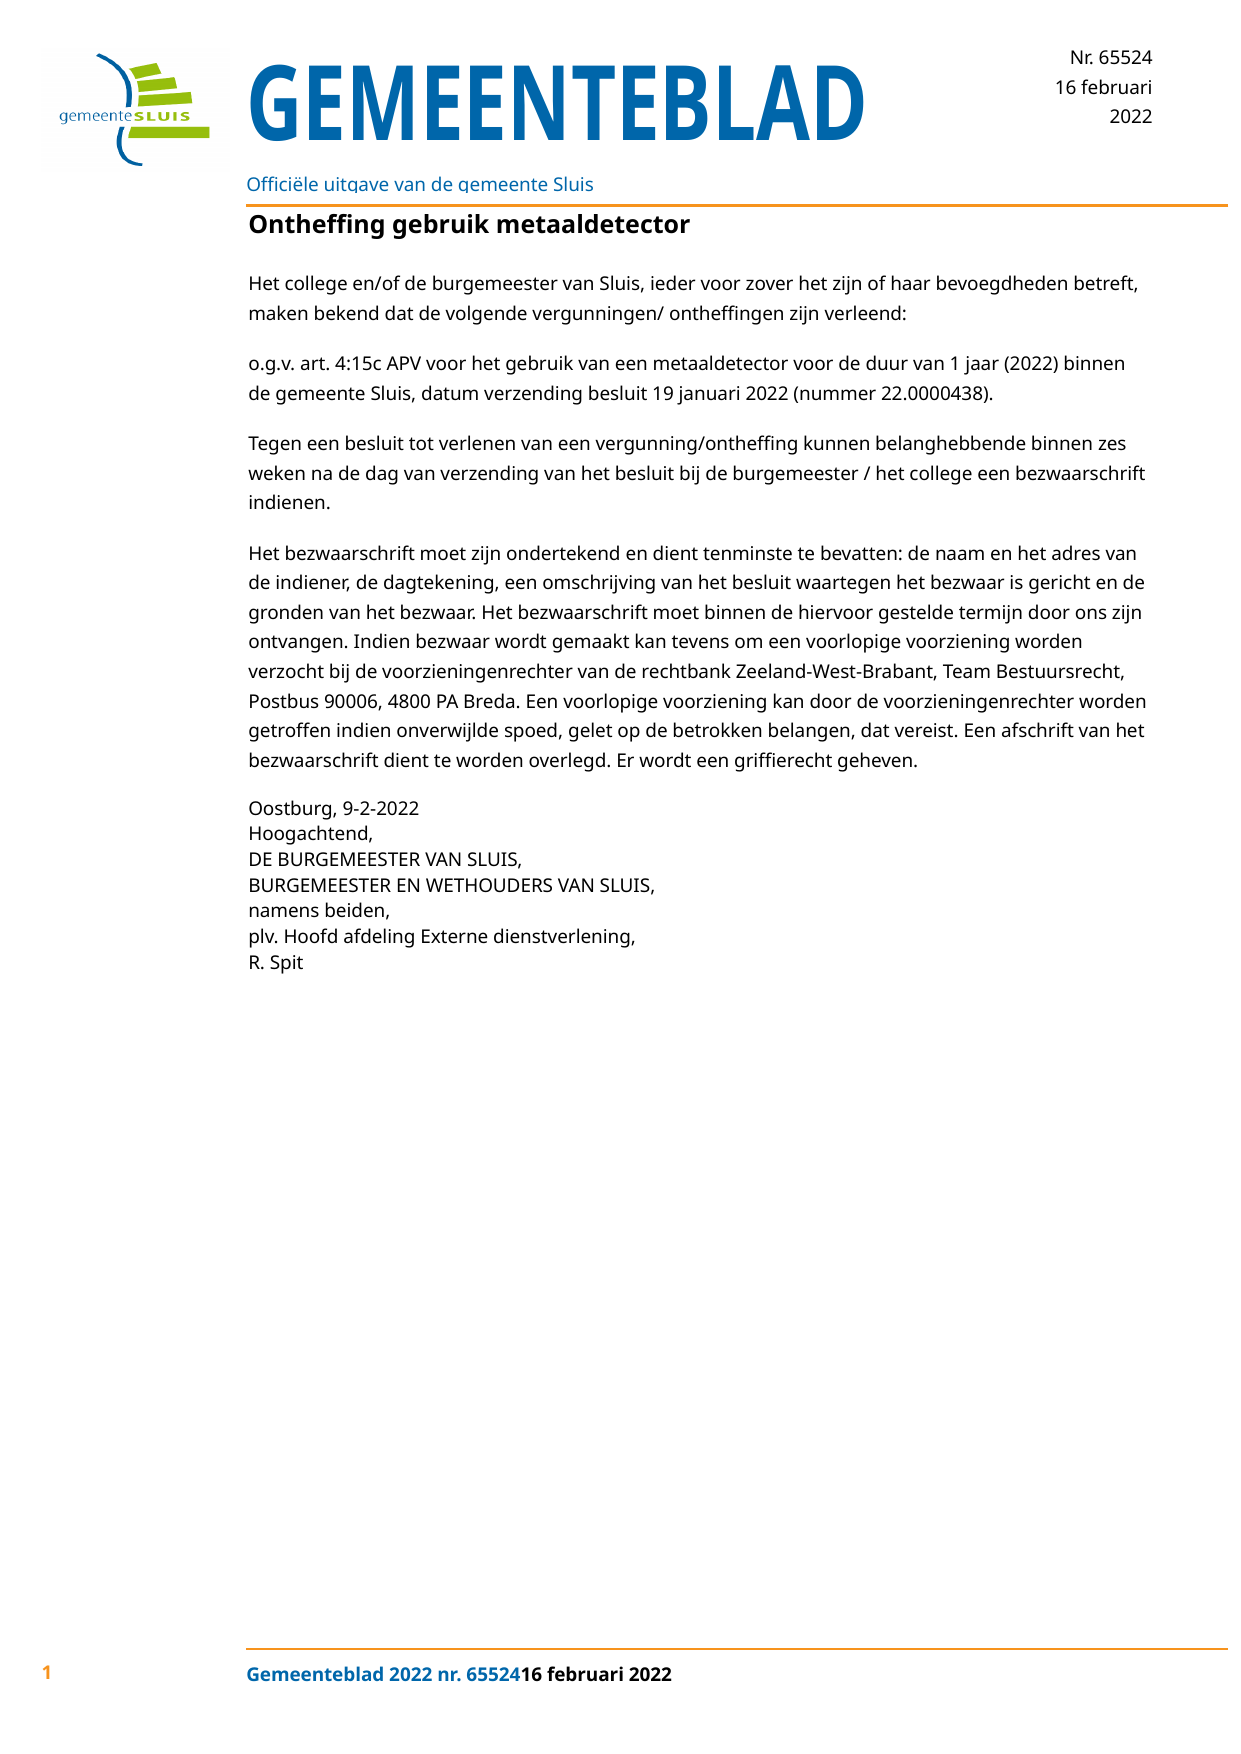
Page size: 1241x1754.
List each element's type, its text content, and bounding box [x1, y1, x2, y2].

text DE BURGEMEESTER VAN SLUIS, [248, 846, 1152, 872]
text Ontheffing gebruik metaaldetector [248, 207, 1152, 241]
text Het bezwaarschrift moet zijn ondertekend en dient tenminste te bevatten: de naam en het adres van de indiener, de dagtekening, een omschrijving van het besluit waartegen het bezwaar is gericht en de gronden van het bezwaar. Het bezwaarschrift moet binnen de hiervoor gestelde termijn door ons zijn ontvangen. Indien bezwaar wordt gemaakt kan tevens om een voorlopige voorziening worden verzocht bij de voorzieningenrechter van de rechtbank Zeeland-West-Brabant, Team Bestuursrecht, Postbus 90006, 4800 PA Breda. Een voorlopige voorziening kan door de voorzieningenrechter worden getroffen indien onverwijlde spoed, gelet op de betrokken belangen, dat vereist. Een afschrift van het bezwaarschrift dient te worden overlegd. Er wordt een griffierecht geheven. [248, 540, 1152, 773]
text Tegen een besluit tot verlenen van een vergunning/ontheffing kunnen belanghebbende binnen zes weken na de dag van verzending van het besluit bij de burgemeester / het college een bezwaarschrift indienen. [248, 430, 1152, 515]
text Oostburg, 9-2-2022 [248, 795, 1152, 821]
text Het college en/of de burgemeester van Sluis, ieder voor zover het zijn of haar bevoegdheden betreft, maken bekend dat de volgende vergunningen/ ontheffingen zijn verleend: [248, 270, 1152, 326]
text Hoogachtend, [248, 821, 1152, 846]
text o.g.v. art. 4:15c APV voor het gebruik van een metaaldetector voor de duur van 1 jaar (2022) binnen de gemeente Sluis, datum verzending besluit 19 januari 2022 (nummer 22.0000438). [248, 350, 1152, 406]
text R. Spit [248, 949, 1152, 975]
text plv. Hoofd afdeling Externe dienstverlening, [248, 923, 1152, 949]
picture [41, 47, 231, 172]
text BURGEMEESTER EN WETHOUDERS VAN SLUIS, [248, 872, 1152, 898]
text namens beiden, [248, 898, 1152, 923]
